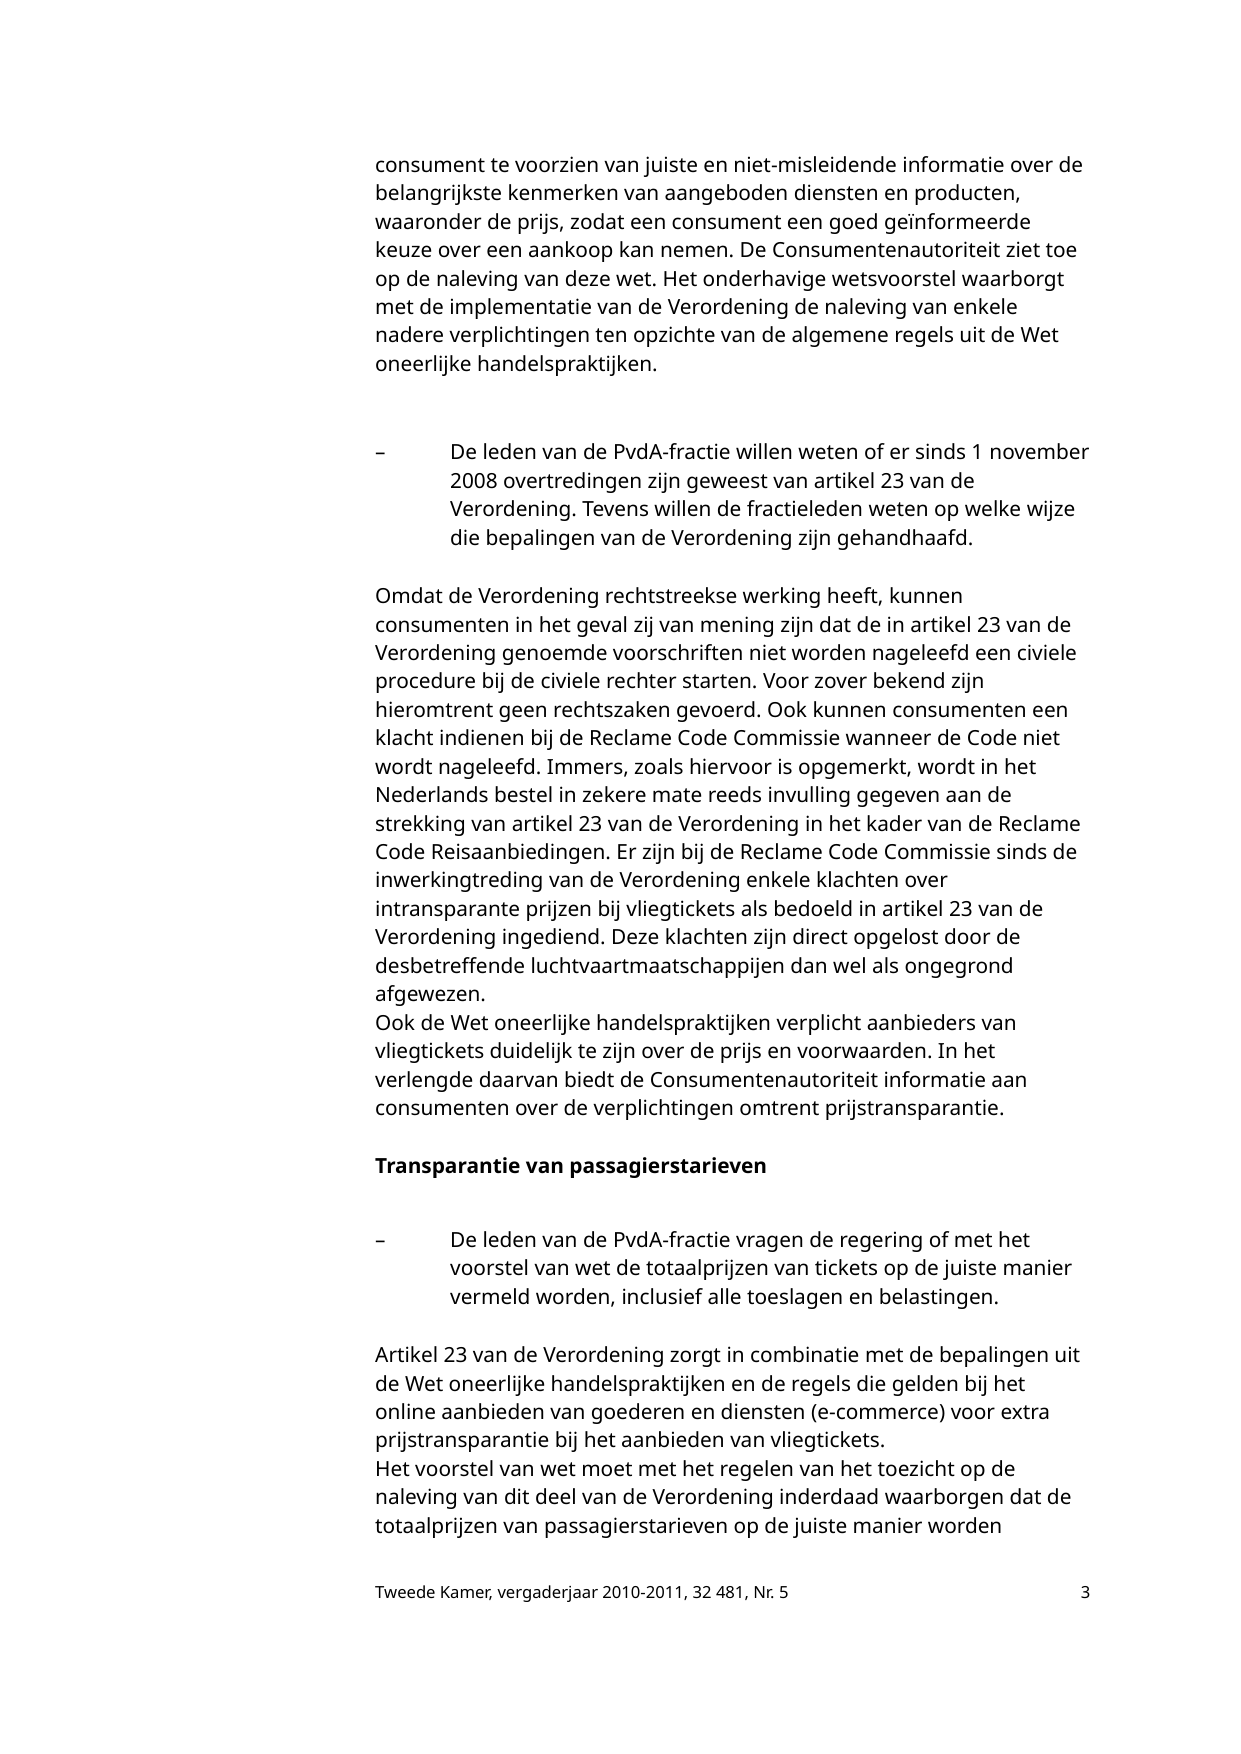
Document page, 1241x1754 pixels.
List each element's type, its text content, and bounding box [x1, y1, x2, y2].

text Omdat de Verordening rechtstreekse werking heeft, kunnen consumenten in het geval zij van mening zijn dat de in artikel 23 van de Verordening genoemde voorschriften niet worden nageleefd een civiele procedure bij de civiele rechter starten. Voor zover bekend zijn hieromtrent geen rechtszaken gevoerd. Ook kunnen consumenten een klacht indienen bij de Reclame Code Commissie wanneer de Code niet wordt nageleefd. Immers, zoals hiervoor is opgemerkt, wordt in het Nederlands bestel in zekere mate reeds invulling gegeven aan de strekking van artikel 23 van de Verordening in het kader van de Reclame Code Reisaanbiedingen. Er zijn bij de Reclame Code Commissie sinds de inwerkingtreding van de Verordening enkele klachten over intransparante prijzen bij vliegtickets als bedoeld in artikel 23 van de Verordening ingediend. Deze klachten zijn direct opgelost door de desbetreffende luchtvaartmaatschappijen dan wel als ongegrond afgewezen. [375, 581, 1090, 1008]
text Transparantie van passagierstarieven [375, 1152, 1090, 1180]
text Ook de Wet oneerlijke handelspraktijken verplicht aanbieders van vliegtickets duidelijk te zijn over de prijs en voorwaarden. In het verlengde daarvan biedt de Consumentenautoriteit informatie aan consumenten over de verplichtingen omtrent prijstransparantie. [375, 1008, 1090, 1122]
text Artikel 23 van de Verordening zorgt in combinatie met de bepalingen uit de Wet oneerlijke handelspraktijken en de regels die gelden bij het online aanbieden van goederen en diensten (e-commerce) voor extra prijstransparantie bij het aanbieden van vliegtickets. [375, 1340, 1090, 1454]
list De leden van de PvdA-fractie vragen de regering of met het voorstel van wet de totaalprijzen van tickets op de juiste manier vermeld worden, inclusief alle toeslagen en belastingen. [375, 1225, 1090, 1310]
text Het voorstel van wet moet met het regelen van het toezicht op de naleving van dit deel van de Verordening inderdaad waarborgen dat de totaalprijzen van passagierstarieven op de juiste manier worden [375, 1454, 1090, 1539]
list De leden van de PvdA-fractie willen weten of er sinds 1 november 2008 overtredingen zijn geweest van artikel 23 van de Verordening. Tevens willen de fractieleden weten op welke wijze die bepalingen van de Verordening zijn gehandhaafd. [375, 437, 1090, 551]
text consument te voorzien van juiste en niet-misleidende informatie over de belangrijkste kenmerken van aangeboden diensten en producten, waaronder de prijs, zodat een consument een goed geïnformeerde keuze over een aankoop kan nemen. De Consumentenautoriteit ziet toe op de naleving van deze wet. Het onderhavige wetsvoorstel waarborgt met de implementatie van de Verordening de naleving van enkele nadere verplichtingen ten opzichte van de algemene regels uit de Wet oneerlijke handelspraktijken. [375, 150, 1090, 377]
